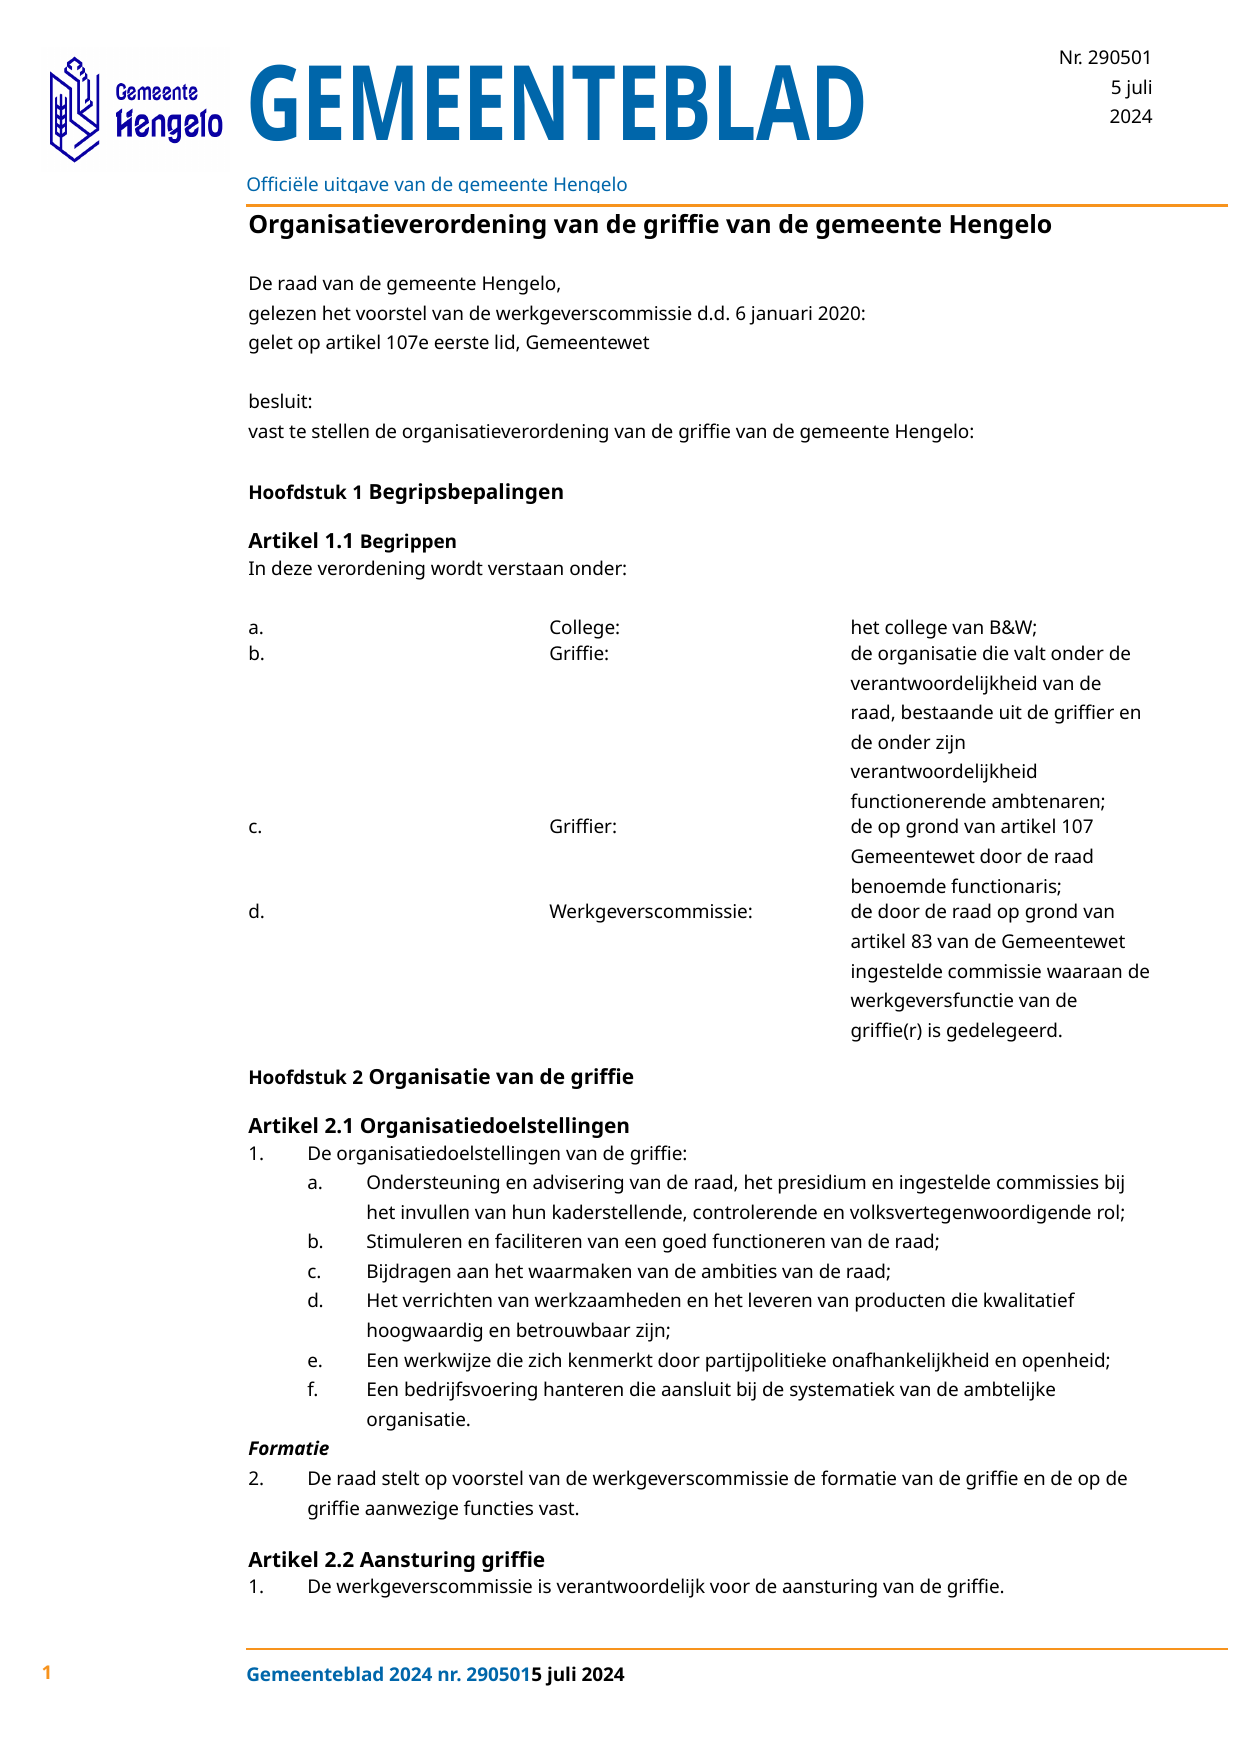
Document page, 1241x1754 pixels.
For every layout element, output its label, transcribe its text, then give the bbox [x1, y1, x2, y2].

list De werkgeverscommissie is verantwoordelijk voor de aansturing van de griffie. [248, 1573, 1152, 1599]
text vast te stellen de organisatieverordening van de griffie van de gemeente Hengelo: [248, 418, 1152, 444]
table_cell de op grond van artikel 107 Gemeentewet door de raad benoemde functionaris; [850, 814, 1152, 899]
table_cell Griffier: [549, 814, 850, 899]
text Organisatieverordening van de griffie van de gemeente Hengelo [248, 207, 1152, 241]
table_cell d. [248, 899, 549, 1043]
table_cell b. [248, 640, 549, 814]
list De organisatiedoelstellingen van de griffie: [248, 1140, 1152, 1165]
picture [41, 47, 231, 172]
text In deze verordening wordt verstaan onder: [248, 555, 1152, 581]
list Een bedrijfsvoering hanteren die aansluit bij de systematiek van de ambtelijke organisatie. [307, 1376, 1152, 1432]
table_cell c. [248, 814, 549, 899]
text Hoofdstuk 1 Begripsbepalingen [248, 477, 1152, 506]
text Formatie [248, 1436, 1152, 1461]
text besluit: [248, 389, 1152, 414]
table_header a. [248, 614, 549, 640]
list Bijdragen aan het waarmaken van de ambities van de raad; [307, 1258, 1152, 1284]
text Artikel 1.1 Begrippen [248, 527, 1152, 555]
text Artikel 2.1 Organisatiedoelstellingen [248, 1111, 1152, 1140]
table_cell Griffie: [549, 640, 850, 814]
text gelezen het voorstel van de werkgeverscommissie d.d. 6 januari 2020: [248, 300, 1152, 326]
table_cell de organisatie die valt onder de verantwoordelijkheid van de raad, bestaande uit de griffier en de onder zijn verantwoordelijkheid functionerende ambtenaren; [850, 640, 1152, 814]
table_header het college van B&W; [850, 614, 1152, 640]
table_cell Werkgeverscommissie: [549, 899, 850, 1043]
list Een werkwijze die zich kenmerkt door partijpolitieke onafhankelijkheid en openheid; [307, 1347, 1152, 1372]
list De raad stelt op voorstel van de werkgeverscommissie de formatie van de griffie en de op de griffie aanwezige functies vast. [248, 1465, 1152, 1520]
text Artikel 2.2 Aansturing griffie [248, 1545, 1152, 1573]
text Hoofdstuk 2 Organisatie van de griffie [248, 1062, 1152, 1090]
text gelet op artikel 107e eerste lid, Gemeentewet [248, 329, 1152, 355]
list Stimuleren en faciliteren van een goed functioneren van de raad; [307, 1228, 1152, 1254]
table_cell de door de raad op grond van artikel 83 van de Gemeentewet ingestelde commissie waaraan de werkgeversfunctie van de griffie(r) is gedelegeerd. [850, 899, 1152, 1043]
text De raad van de gemeente Hengelo, [248, 270, 1152, 296]
list Het verrichten van werkzaamheden en het leveren van producten die kwalitatief hoogwaardig en betrouwbaar zijn; [307, 1288, 1152, 1343]
table_header College: [549, 614, 850, 640]
list Ondersteuning en advisering van de raad, het presidium en ingestelde commissies bij het invullen van hun kaderstellende, controlerende en volksvertegenwoordigende rol; [307, 1169, 1152, 1224]
